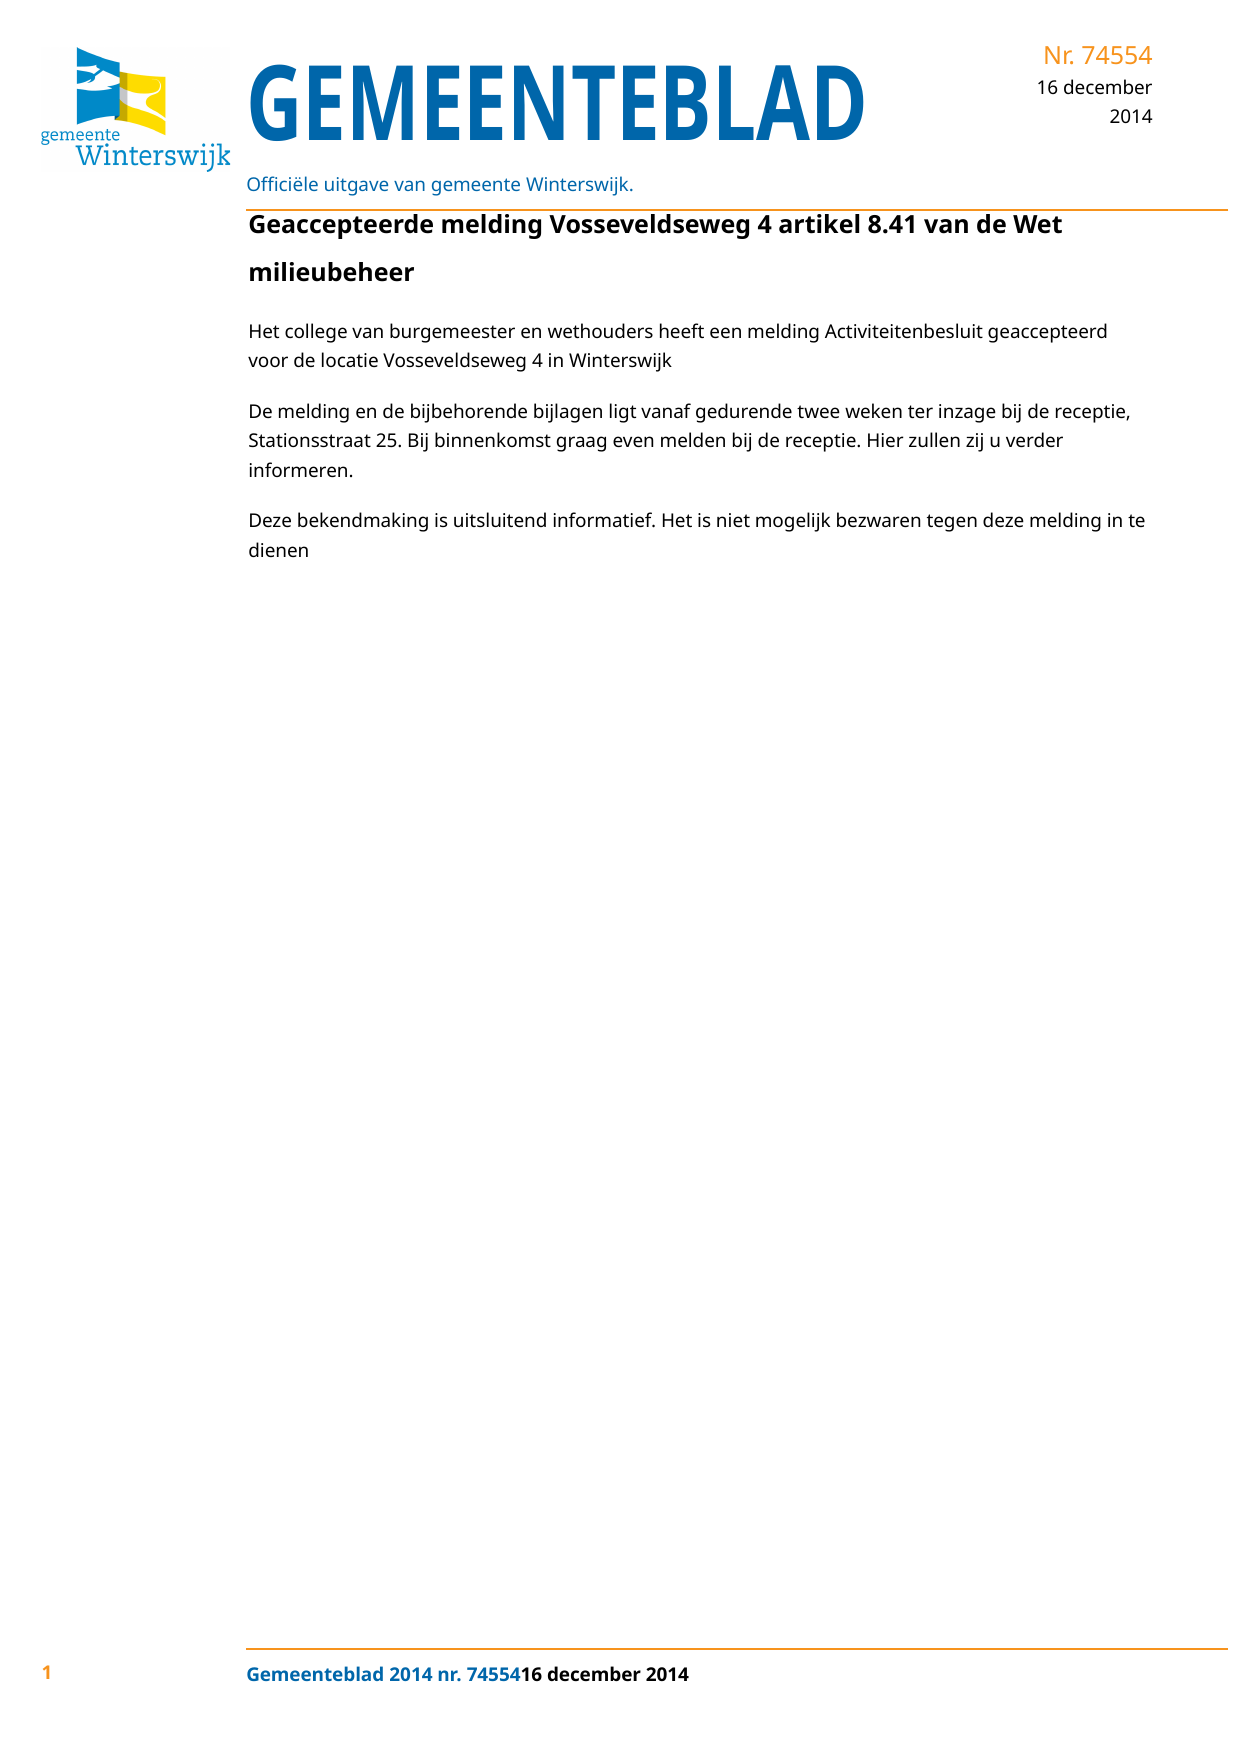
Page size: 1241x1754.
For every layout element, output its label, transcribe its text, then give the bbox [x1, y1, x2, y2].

picture [225, 153, 231, 162]
text Deze bekendmaking is uitsluitend informatief. Het is niet mogelijk bezwaren tegen deze melding in te dienen [248, 507, 1152, 563]
text De melding en de bijbehorende bijlagen ligt vanaf gedurende twee weken ter inzage bij de receptie, Stationsstraat 25. Bij binnenkomst graag even melden bij de receptie. Hier zullen zij u verder informeren. [248, 398, 1152, 483]
text Het college van burgemeester en wethouders heeft een melding Activiteitenbesluit geaccepteerd voor de locatie Vosseveldseweg 4 in Winterswijk [248, 318, 1152, 373]
picture [41, 47, 231, 172]
text Geaccepteerde melding Vosseveldseweg 4 artikel 8.41 van de Wet milieubeheer [248, 211, 1152, 288]
